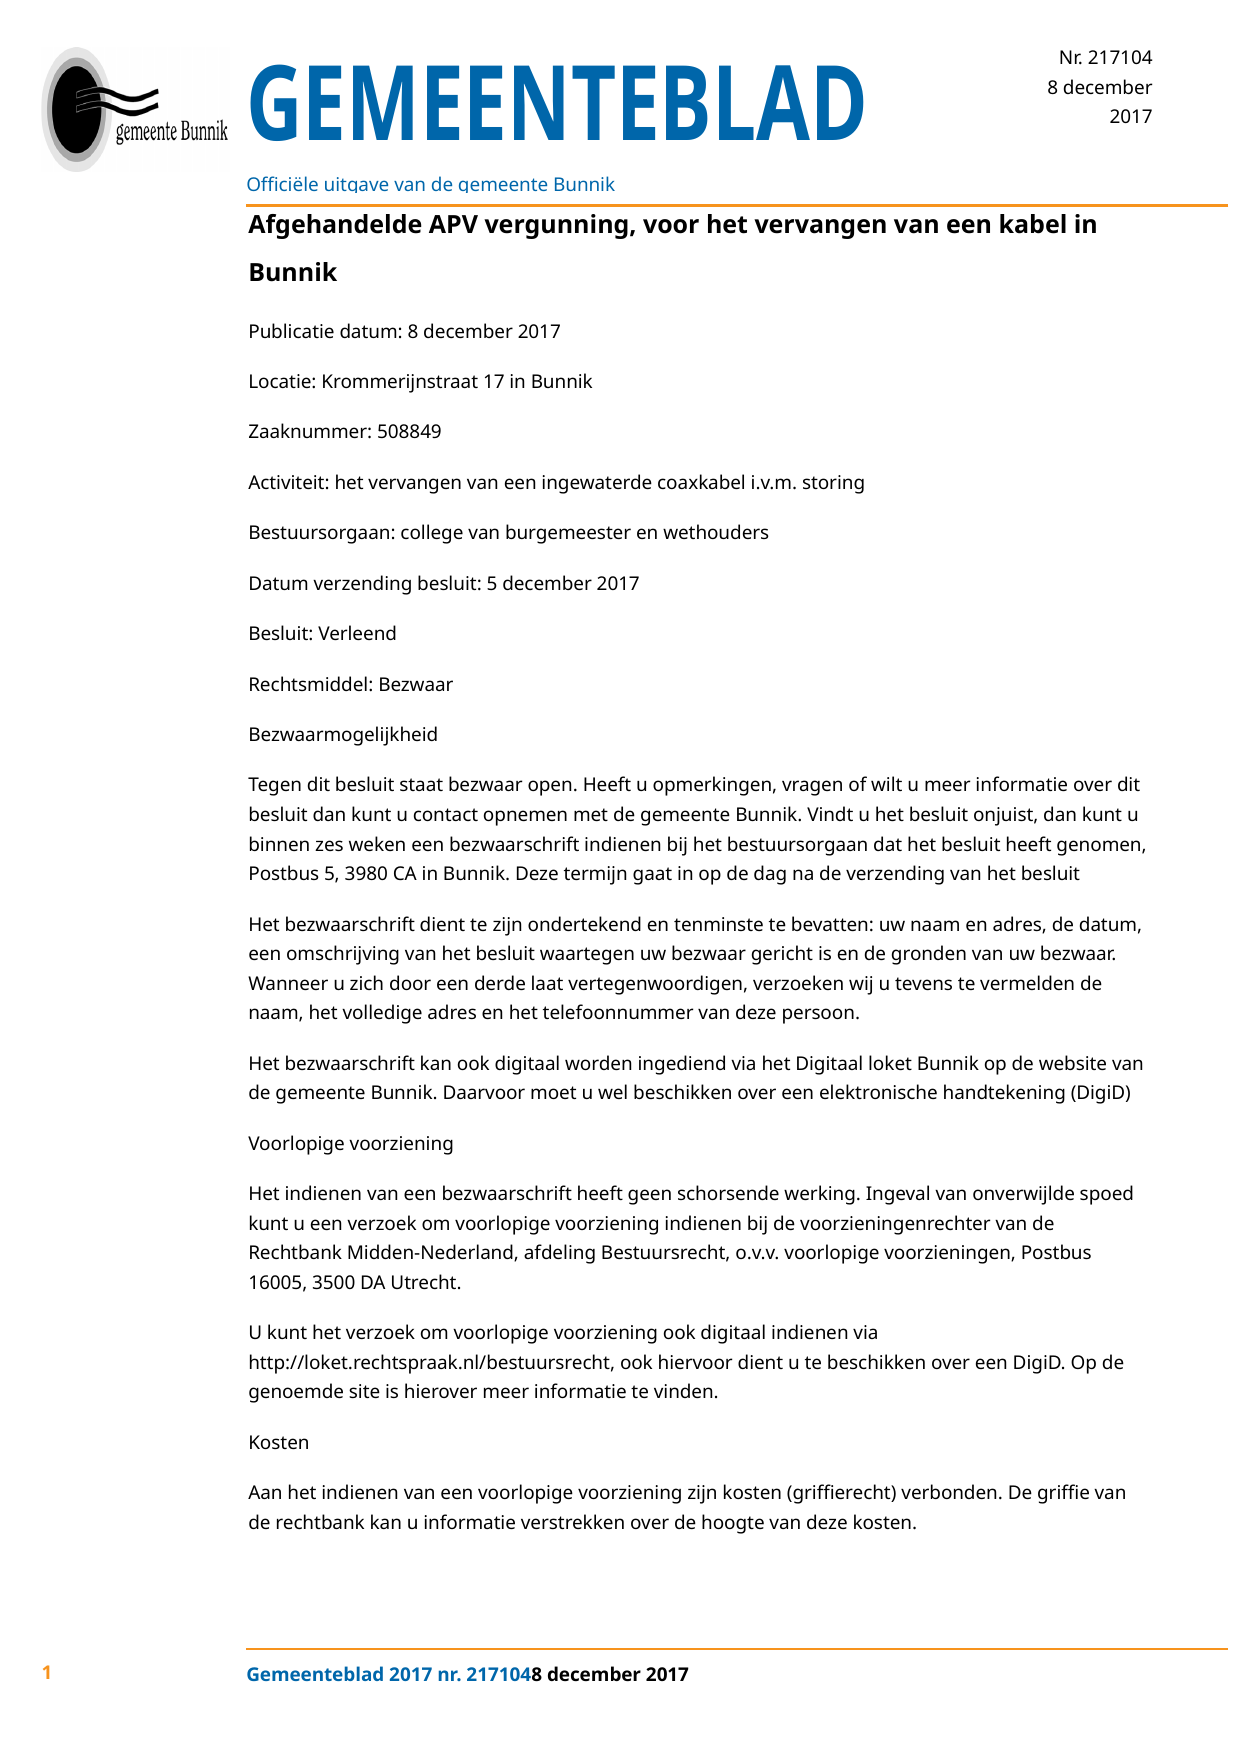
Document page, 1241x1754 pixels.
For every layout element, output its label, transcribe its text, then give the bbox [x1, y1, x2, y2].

text Rechtsmiddel: Bezwaar [248, 671, 1152, 697]
text Besluit: Verleend [248, 620, 1152, 646]
text Zaaknummer: 508849 [248, 419, 1152, 444]
text Bestuursorgaan: college van burgemeester en wethouders [248, 519, 1152, 545]
text Kosten [248, 1429, 1152, 1455]
text Datum verzending besluit: 5 december 2017 [248, 570, 1152, 596]
text Voorlopige voorziening [248, 1130, 1152, 1156]
text Activiteit: het vervangen van een ingewaterde coaxkabel i.v.m. storing [248, 469, 1152, 495]
picture [41, 47, 231, 172]
text U kunt het verzoek om voorlopige voorziening ook digitaal indienen via http://loket.rechtspraak.nl/bestuursrecht, ook hiervoor dient u te beschikken over een DigiD. Op de genoemde site is hierover meer informatie te vinden. [248, 1319, 1152, 1404]
text Afgehandelde APV vergunning, voor het vervangen van een kabel in Bunnik [248, 207, 1152, 288]
text Tegen dit besluit staat bezwaar open. Heeft u opmerkingen, vragen of wilt u meer informatie over dit besluit dan kunt u contact opnemen met de gemeente Bunnik. Vindt u het besluit onjuist, dan kunt u binnen zes weken een bezwaarschrift indienen bij het bestuursorgaan dat het besluit heeft genomen, Postbus 5, 3980 CA in Bunnik. Deze termijn gaat in op de dag na de verzending van het besluit [248, 772, 1152, 886]
text Het bezwaarschrift dient te zijn ondertekend en tenminste te bevatten: uw naam en adres, de datum, een omschrijving van het besluit waartegen uw bezwaar gericht is en de gronden van uw bezwaar. Wanneer u zich door een derde laat vertegenwoordigen, verzoeken wij u tevens te vermelden de naam, het volledige adres en het telefoonnummer van deze persoon. [248, 911, 1152, 1025]
text Publicatie datum: 8 december 2017 [248, 318, 1152, 344]
text Locatie: Krommerijnstraat 17 in Bunnik [248, 368, 1152, 394]
text Bezwaarmogelijkheid [248, 721, 1152, 747]
text Het indienen van een bezwaarschrift heeft geen schorsende werking. Ingeval van onverwijlde spoed kunt u een verzoek om voorlopige voorziening indienen bij de voorzieningenrechter van de Rechtbank Midden-Nederland, afdeling Bestuursrecht, o.v.v. voorlopige voorzieningen, Postbus 16005, 3500 DA Utrecht. [248, 1180, 1152, 1295]
text Aan het indienen van een voorlopige voorziening zijn kosten (griffierecht) verbonden. De griffie van de rechtbank kan u informatie verstrekken over de hoogte van deze kosten. [248, 1479, 1152, 1535]
text Het bezwaarschrift kan ook digitaal worden ingediend via het Digitaal loket Bunnik op de website van de gemeente Bunnik. Daarvoor moet u wel beschikken over een elektronische handtekening (DigiD) [248, 1050, 1152, 1105]
